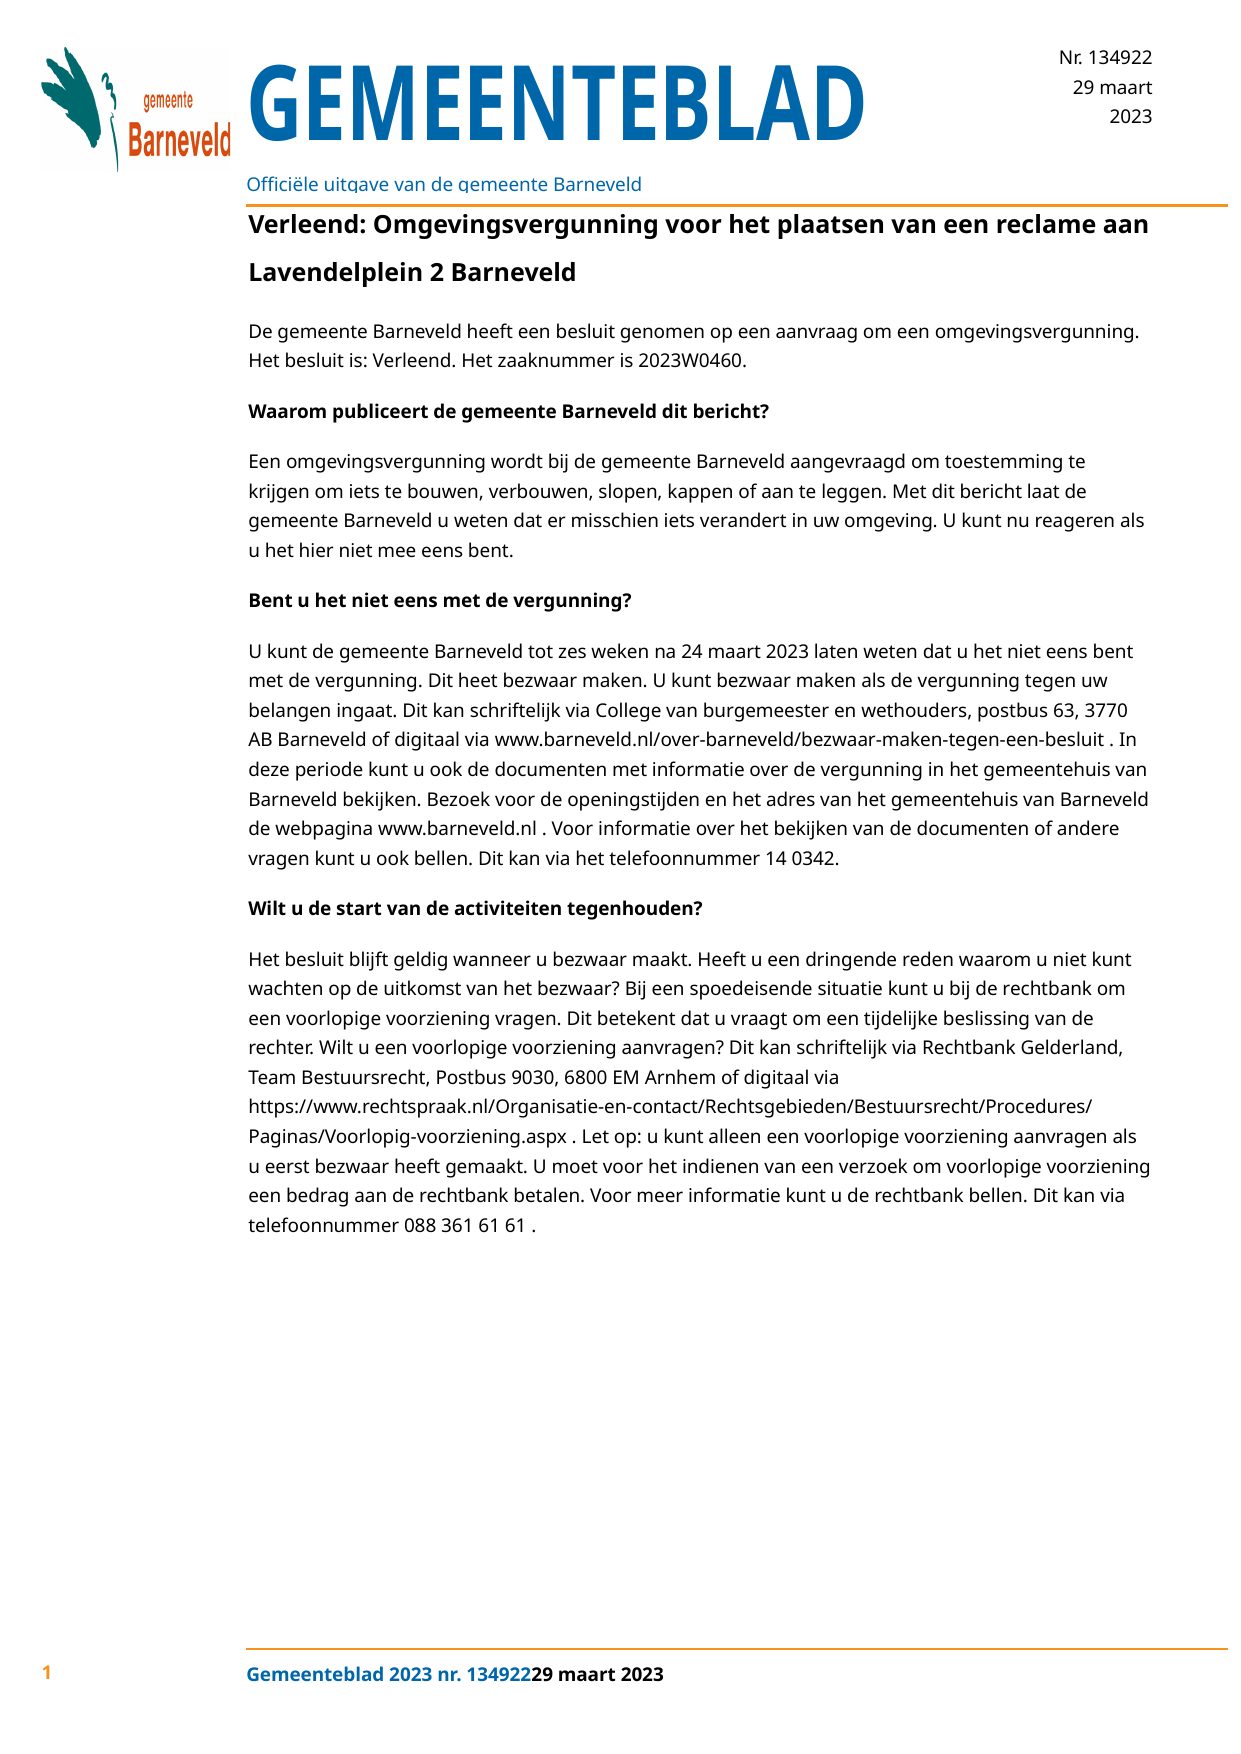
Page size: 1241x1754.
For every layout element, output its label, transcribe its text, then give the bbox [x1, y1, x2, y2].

text Verleend: Omgevingsvergunning voor het plaatsen van een reclame aan Lavendelplein 2 Barneveld [248, 207, 1152, 288]
text Wilt u de start van de activiteiten tegenhouden? [248, 895, 1152, 921]
text Een omgevingsvergunning wordt bij de gemeente Barneveld aangevraagd om toestemming te krijgen om iets te bouwen, verbouwen, slopen, kappen of aan te leggen. Met dit bericht laat de gemeente Barneveld u weten dat er misschien iets verandert in uw omgeving. U kunt nu reageren als u het hier niet mee eens bent. [248, 448, 1152, 563]
text Bent u het niet eens met de vergunning? [248, 587, 1152, 613]
text Waarom publiceert de gemeente Barneveld dit bericht? [248, 398, 1152, 424]
text U kunt de gemeente Barneveld tot zes weken na 24 maart 2023 laten weten dat u het niet eens bent met de vergunning. Dit heet bezwaar maken. U kunt bezwaar maken als de vergunning tegen uw belangen ingaat. Dit kan schriftelijk via College van burgemeester en wethouders, postbus 63, 3770 AB Barneveld of digitaal via www.barneveld.nl/over-barneveld/bezwaar-maken-tegen-een-besluit . In deze periode kunt u ook de documenten met informatie over de vergunning in het gemeentehuis van Barneveld bekijken. Bezoek voor de openingstijden en het adres van het gemeentehuis van Barneveld de webpagina www.barneveld.nl . Voor informatie over het bekijken van de documenten of andere vragen kunt u ook bellen. Dit kan via het telefoonnummer 14 0342. [248, 638, 1152, 871]
text Het besluit blijft geldig wanneer u bezwaar maakt. Heeft u een dringende reden waarom u niet kunt wachten op de uitkomst van het bezwaar? Bij een spoedeisende situatie kunt u bij de rechtbank om een voorlopige voorziening vragen. Dit betekent dat u vraagt om een tijdelijke beslissing van de rechter. Wilt u een voorlopige voorziening aanvragen? Dit kan schriftelijk via Rechtbank Gelderland, Team Bestuursrecht, Postbus 9030, 6800 EM Arnhem of digitaal via https://www.rechtspraak.nl/Organisatie-en-contact/Rechtsgebieden/Bestuursrecht/Procedures/Paginas/Voorlopig-voorziening.aspx . Let op: u kunt alleen een voorlopige voorziening aanvragen als u eerst bezwaar heeft gemaakt. U moet voor het indienen van een verzoek om voorlopige voorziening een bedrag aan de rechtbank betalen. Voor meer informatie kunt u de rechtbank bellen. Dit kan via telefoonnummer 088 361 61 61 . [248, 946, 1152, 1238]
picture [41, 47, 231, 172]
text De gemeente Barneveld heeft een besluit genomen op een aanvraag om een omgevingsvergunning. Het besluit is: Verleend. Het zaaknummer is 2023W0460. [248, 318, 1152, 373]
